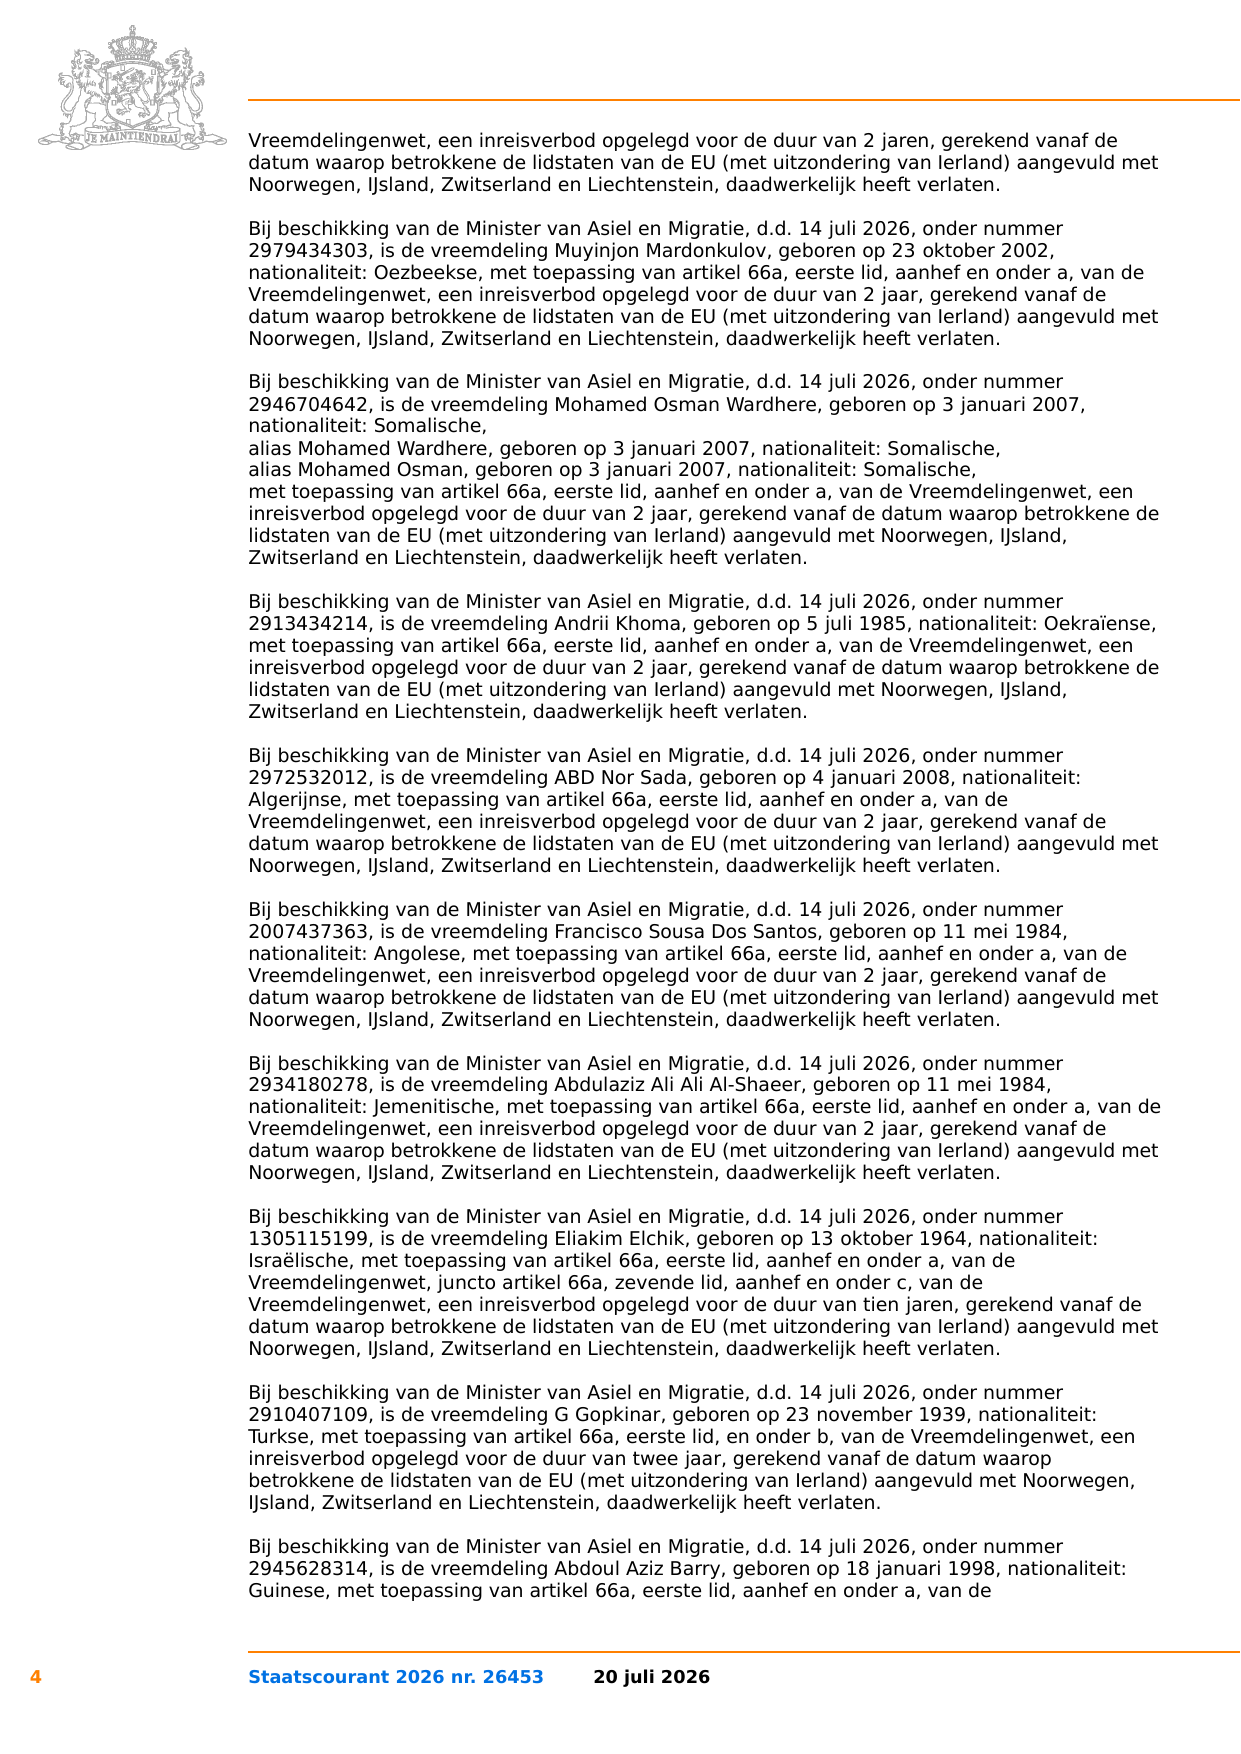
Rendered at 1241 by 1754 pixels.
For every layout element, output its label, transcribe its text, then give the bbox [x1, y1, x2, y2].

text Vreemdelingenwet, een inreisverbod opgelegd voor de duur van 2 jaren, gerekend vanaf de datum waarop betrokkene de lidstaten van de EU (met uitzondering van Ierland) aangevuld met Noorwegen, IJsland, Zwitserland en Liechtenstein, daadwerkelijk heeft verlaten. [248, 130, 1163, 196]
picture [38, 25, 227, 150]
text Bij beschikking van de Minister van Asiel en Migratie, d.d. 14 juli 2026, onder nummer 2945628314, is de vreemdeling Abdoul Aziz Barry, geboren op 18 januari 1998, nationaliteit: Guinese, met toepassing van artikel 66a, eerste lid, aanhef en onder a, van de [248, 1536, 1163, 1602]
text Bij beschikking van de Minister van Asiel en Migratie, d.d. 14 juli 2026, onder nummer 2946704642, is de vreemdeling Mohamed Osman Wardhere, geboren op 3 januari 2007, nationaliteit: Somalische, [248, 371, 1163, 437]
text Bij beschikking van de Minister van Asiel en Migratie, d.d. 14 juli 2026, onder nummer 2913434214, is de vreemdeling Andrii Khoma, geboren op 5 juli 1985, nationaliteit: Oekraïense, met toepassing van artikel 66a, eerste lid, aanhef en onder a, van de Vreemdelingenwet, een inreisverbod opgelegd voor de duur van 2 jaar, gerekend vanaf de datum waarop betrokkene de lidstaten van de EU (met uitzondering van Ierland) aangevuld met Noorwegen, IJsland, Zwitserland en Liechtenstein, daadwerkelijk heeft verlaten. [248, 591, 1163, 723]
text Bij beschikking van de Minister van Asiel en Migratie, d.d. 14 juli 2026, onder nummer 1305115199, is de vreemdeling Eliakim Elchik, geboren op 13 oktober 1964, nationaliteit: Israëlische, met toepassing van artikel 66a, eerste lid, aanhef en onder a, van de Vreemdelingenwet, juncto artikel 66a, zevende lid, aanhef en onder c, van de Vreemdelingenwet, een inreisverbod opgelegd voor de duur van tien jaren, gerekend vanaf de datum waarop betrokkene de lidstaten van de EU (met uitzondering van Ierland) aangevuld met Noorwegen, IJsland, Zwitserland en Liechtenstein, daadwerkelijk heeft verlaten. [248, 1206, 1163, 1360]
text alias Mohamed Osman, geboren op 3 januari 2007, nationaliteit: Somalische, [248, 459, 1163, 481]
text Bij beschikking van de Minister van Asiel en Migratie, d.d. 14 juli 2026, onder nummer 2972532012, is de vreemdeling ABD Nor Sada, geboren op 4 januari 2008, nationaliteit: Algerijnse, met toepassing van artikel 66a, eerste lid, aanhef en onder a, van de Vreemdelingenwet, een inreisverbod opgelegd voor de duur van 2 jaar, gerekend vanaf de datum waarop betrokkene de lidstaten van de EU (met uitzondering van Ierland) aangevuld met Noorwegen, IJsland, Zwitserland en Liechtenstein, daadwerkelijk heeft verlaten. [248, 745, 1163, 877]
text Bij beschikking van de Minister van Asiel en Migratie, d.d. 14 juli 2026, onder nummer 2007437363, is de vreemdeling Francisco Sousa Dos Santos, geboren op 11 mei 1984, nationaliteit: Angolese, met toepassing van artikel 66a, eerste lid, aanhef en onder a, van de Vreemdelingenwet, een inreisverbod opgelegd voor de duur van 2 jaar, gerekend vanaf de datum waarop betrokkene de lidstaten van de EU (met uitzondering van Ierland) aangevuld met Noorwegen, IJsland, Zwitserland en Liechtenstein, daadwerkelijk heeft verlaten. [248, 899, 1163, 1031]
text Bij beschikking van de Minister van Asiel en Migratie, d.d. 14 juli 2026, onder nummer 2979434303, is de vreemdeling Muyinjon Mardonkulov, geboren op 23 oktober 2002, nationaliteit: Oezbeekse, met toepassing van artikel 66a, eerste lid, aanhef en onder a, van de Vreemdelingenwet, een inreisverbod opgelegd voor de duur van 2 jaar, gerekend vanaf de datum waarop betrokkene de lidstaten van de EU (met uitzondering van Ierland) aangevuld met Noorwegen, IJsland, Zwitserland en Liechtenstein, daadwerkelijk heeft verlaten. [248, 218, 1163, 349]
text met toepassing van artikel 66a, eerste lid, aanhef en onder a, van de Vreemdelingenwet, een inreisverbod opgelegd voor de duur van 2 jaar, gerekend vanaf de datum waarop betrokkene de lidstaten van de EU (met uitzondering van Ierland) aangevuld met Noorwegen, IJsland, Zwitserland en Liechtenstein, daadwerkelijk heeft verlaten. [248, 481, 1163, 569]
text Bij beschikking van de Minister van Asiel en Migratie, d.d. 14 juli 2026, onder nummer 2934180278, is de vreemdeling Abdulaziz Ali Ali Al-Shaeer, geboren op 11 mei 1984, nationaliteit: Jemenitische, met toepassing van artikel 66a, eerste lid, aanhef en onder a, van de Vreemdelingenwet, een inreisverbod opgelegd voor de duur van 2 jaar, gerekend vanaf de datum waarop betrokkene de lidstaten van de EU (met uitzondering van Ierland) aangevuld met Noorwegen, IJsland, Zwitserland en Liechtenstein, daadwerkelijk heeft verlaten. [248, 1052, 1163, 1184]
text Bij beschikking van de Minister van Asiel en Migratie, d.d. 14 juli 2026, onder nummer 2910407109, is de vreemdeling G Gopkinar, geboren op 23 november 1939, nationaliteit: Turkse, met toepassing van artikel 66a, eerste lid, en onder b, van de Vreemdelingenwet, een inreisverbod opgelegd voor de duur van twee jaar, gerekend vanaf de datum waarop betrokkene de lidstaten van de EU (met uitzondering van Ierland) aangevuld met Noorwegen, IJsland, Zwitserland en Liechtenstein, daadwerkelijk heeft verlaten. [248, 1382, 1163, 1514]
text alias Mohamed Wardhere, geboren op 3 januari 2007, nationaliteit: Somalische, [248, 437, 1163, 459]
